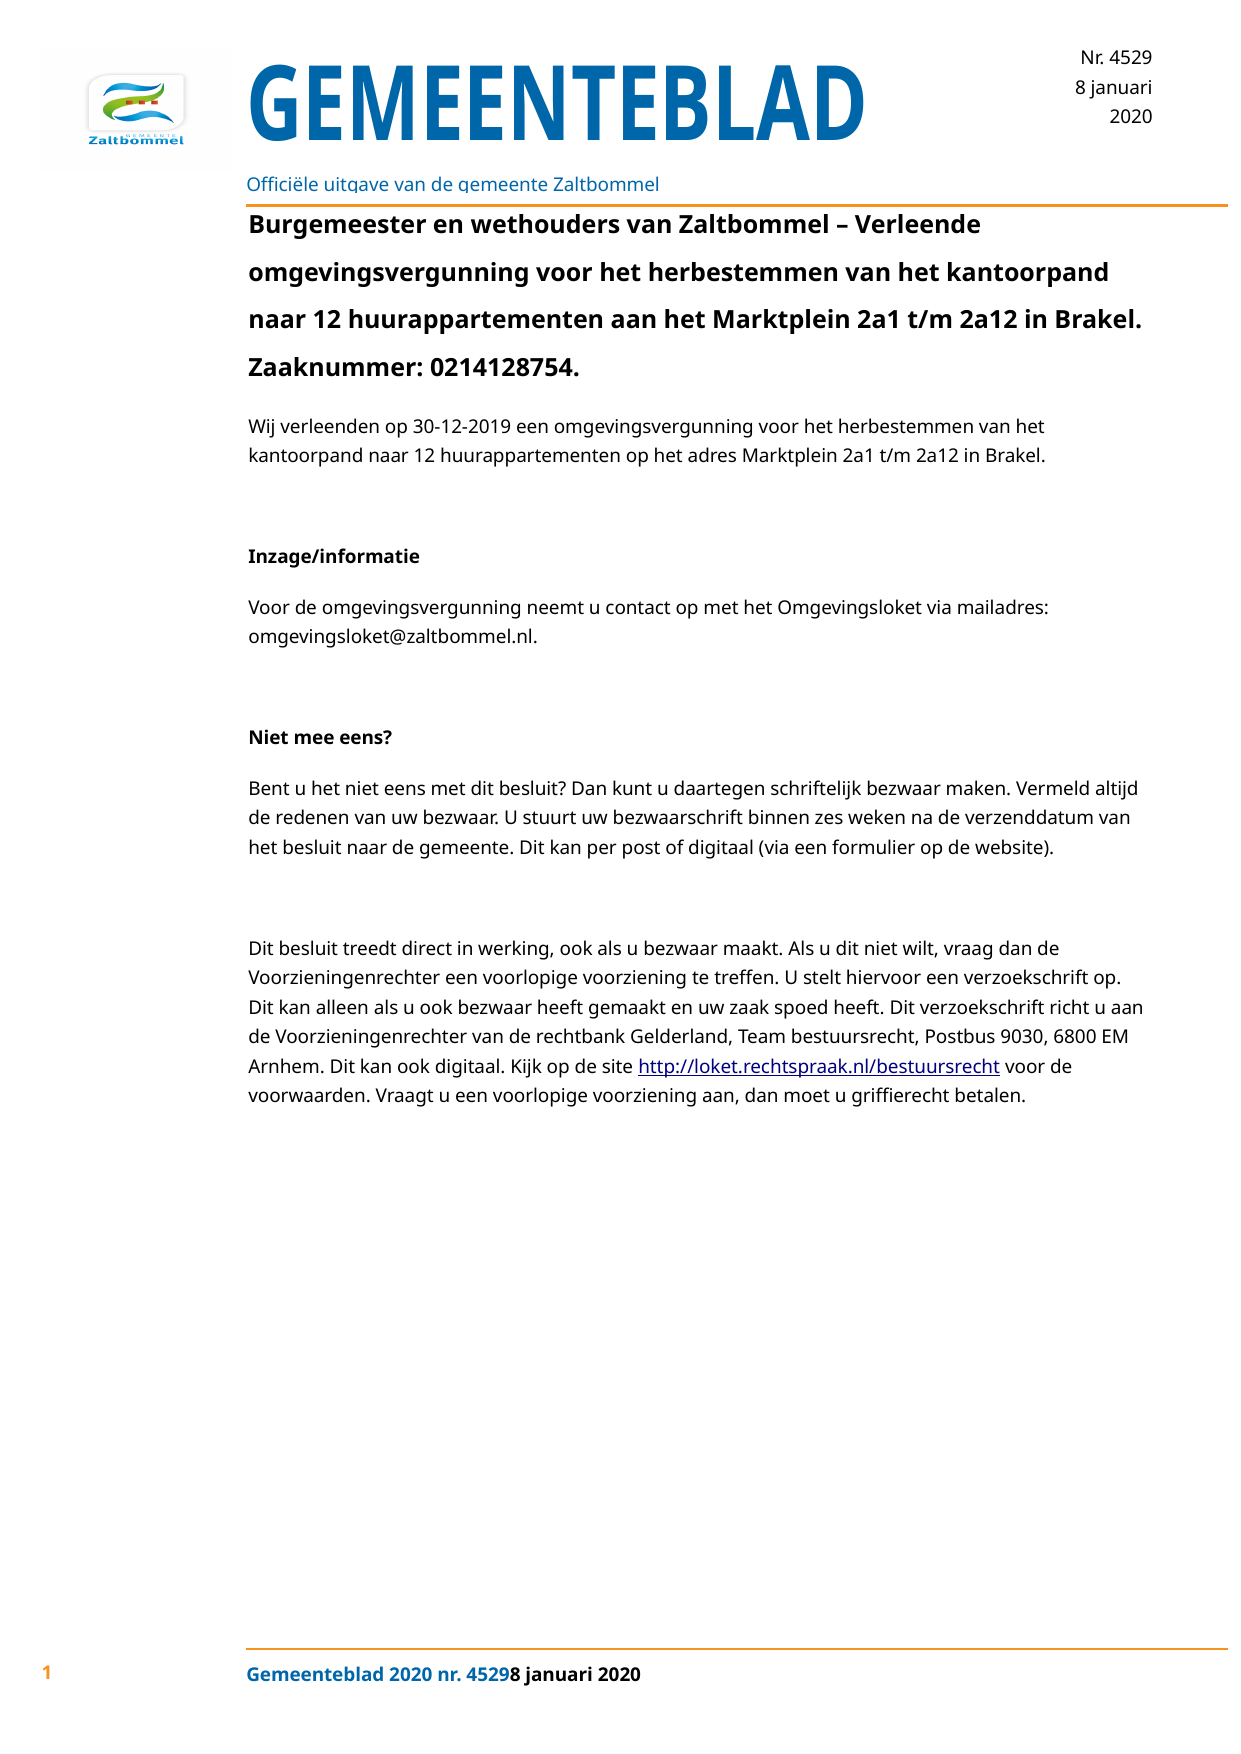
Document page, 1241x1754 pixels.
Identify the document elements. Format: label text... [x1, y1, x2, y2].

text Dit besluit treedt direct in werking, ook als u bezwaar maakt. Als u dit niet wilt, vraag dan de Voorzieningenrechter een voorlopige voorziening te treffen. U stelt hiervoor een verzoekschrift op. Dit kan alleen als u ook bezwaar heeft gemaakt en uw zaak spoed heeft. Dit verzoekschrift richt u aan de Voorzieningenrechter van de rechtbank Gelderland, Team bestuursrecht, Postbus 9030, 6800 EM Arnhem. Dit kan ook digitaal. Kijk op de site http://loket.rechtspraak.nl/bestuursrecht voor de voorwaarden. Vraagt u een voorlopige voorziening aan, dan moet u griffierecht betalen. [248, 935, 1152, 1108]
text Niet mee eens? [248, 724, 1152, 750]
text Inzage/informatie [248, 543, 1152, 569]
text Voor de omgevingsvergunning neemt u contact op met het Omgevingsloket via mailadres: omgevingsloket@zaltbommel.nl. [248, 594, 1152, 649]
picture [41, 47, 231, 172]
text Burgemeester en wethouders van Zaltbommel – Verleende omgevingsvergunning voor het herbestemmen van het kantoorpand naar 12 huurappartementen aan het Marktplein 2a1 t/m 2a12 in Brakel. Zaaknummer: 0214128754. [248, 207, 1152, 384]
text Wij verleenden op 30-12-2019 een omgevingsvergunning voor het herbestemmen van het kantoorpand naar 12 huurappartementen op het adres Marktplein 2a1 t/m 2a12 in Brakel. [248, 413, 1152, 468]
text Bent u het niet eens met dit besluit? Dan kunt u daartegen schriftelijk bezwaar maken. Vermeld altijd de redenen van uw bezwaar. U stuurt uw bezwaarschrift binnen zes weken na de verzenddatum van het besluit naar de gemeente. Dit kan per post of digitaal (via een formulier op de website). [248, 775, 1152, 860]
